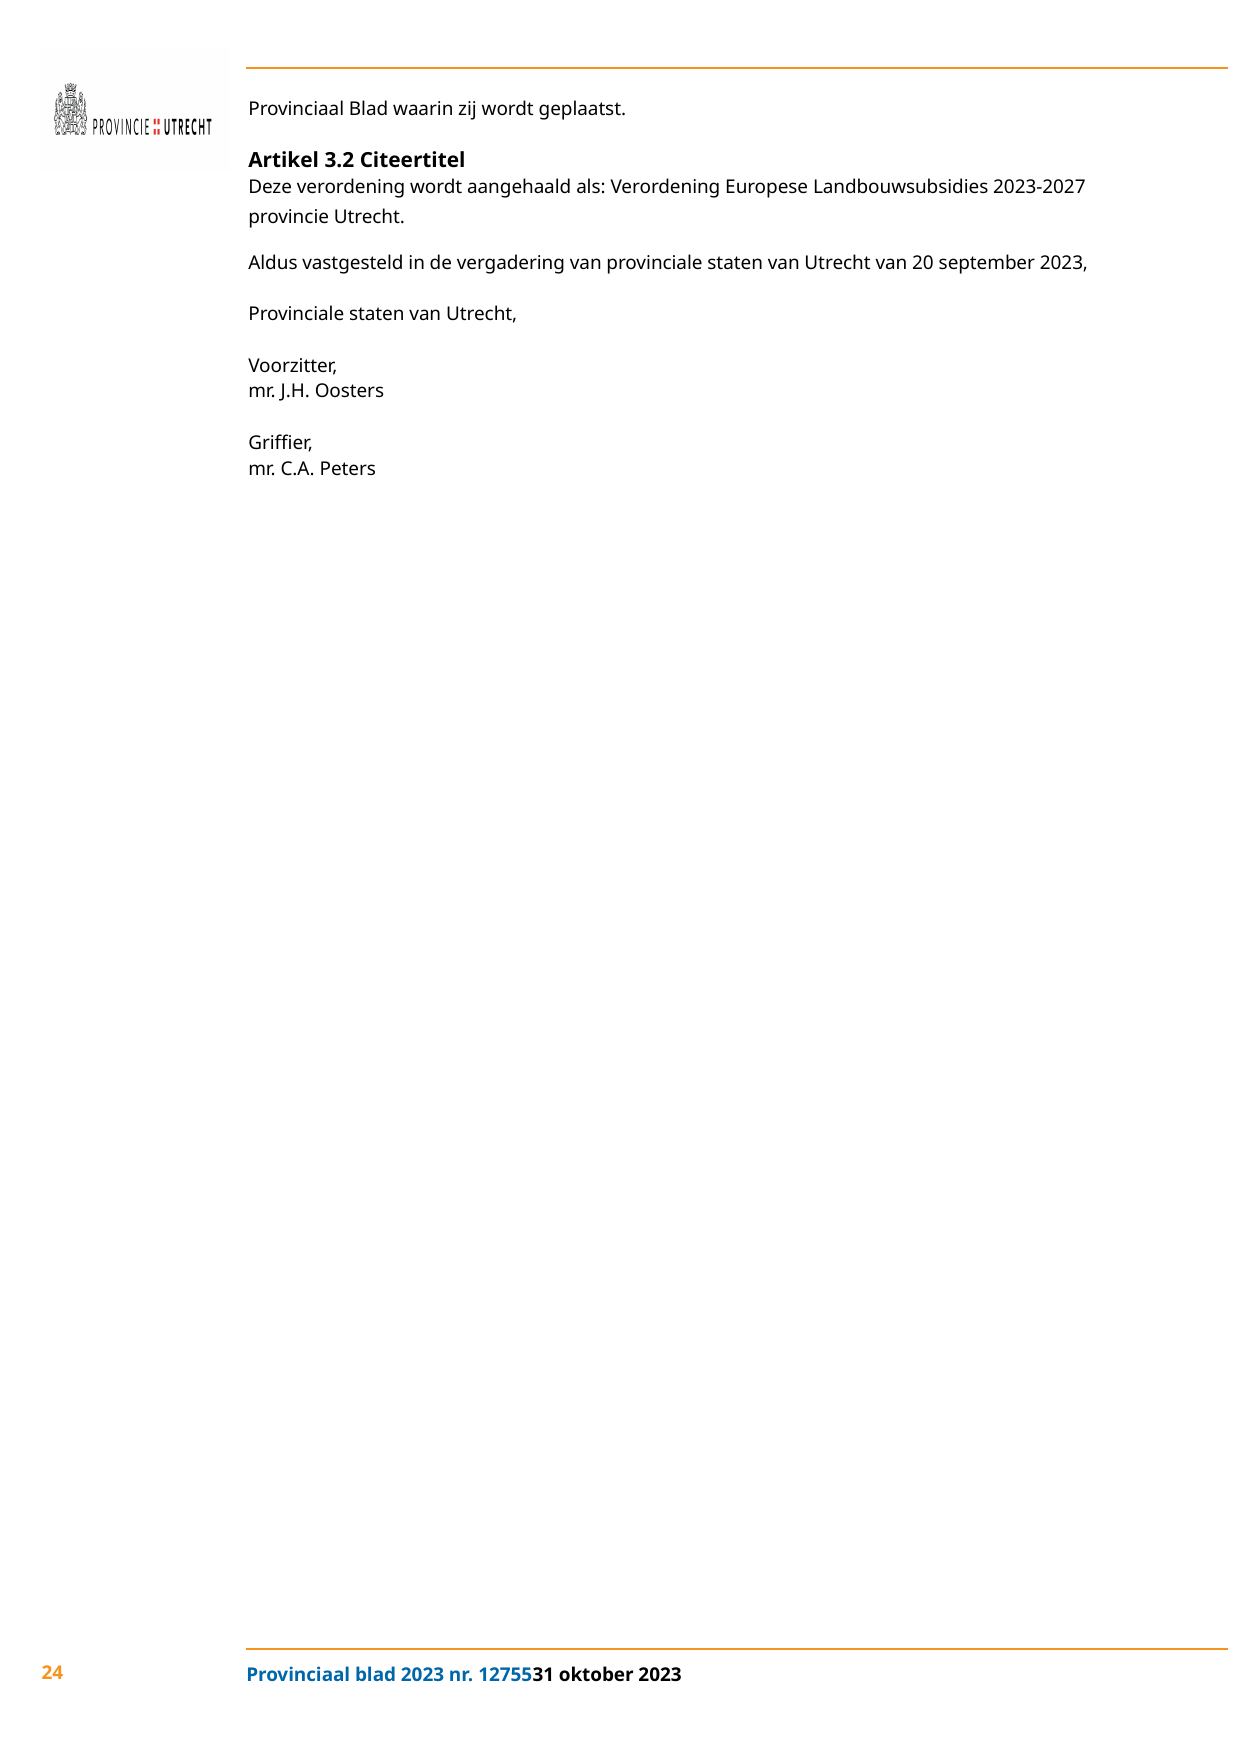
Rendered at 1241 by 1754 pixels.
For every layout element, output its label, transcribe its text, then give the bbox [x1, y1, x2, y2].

text Aldus vastgesteld in de vergadering van provinciale staten van Utrecht van 20 september 2023, [248, 249, 1152, 274]
text Artikel 3.2 Citeertitel [248, 145, 1152, 174]
text Provinciale staten van Utrecht, [248, 300, 1152, 326]
picture [41, 47, 231, 172]
text Griffier, [248, 429, 1152, 455]
text Provinciaal Blad waarin zij wordt geplaatst. [248, 95, 1152, 121]
text Deze verordening wordt aangehaald als: Verordening Europese Landbouwsubsidies 2023-2027 provincie Utrecht. [248, 174, 1152, 229]
text mr. J.H. Oosters [248, 377, 1152, 403]
text mr. C.A. Peters [248, 455, 1152, 480]
text Voorzitter, [248, 352, 1152, 377]
